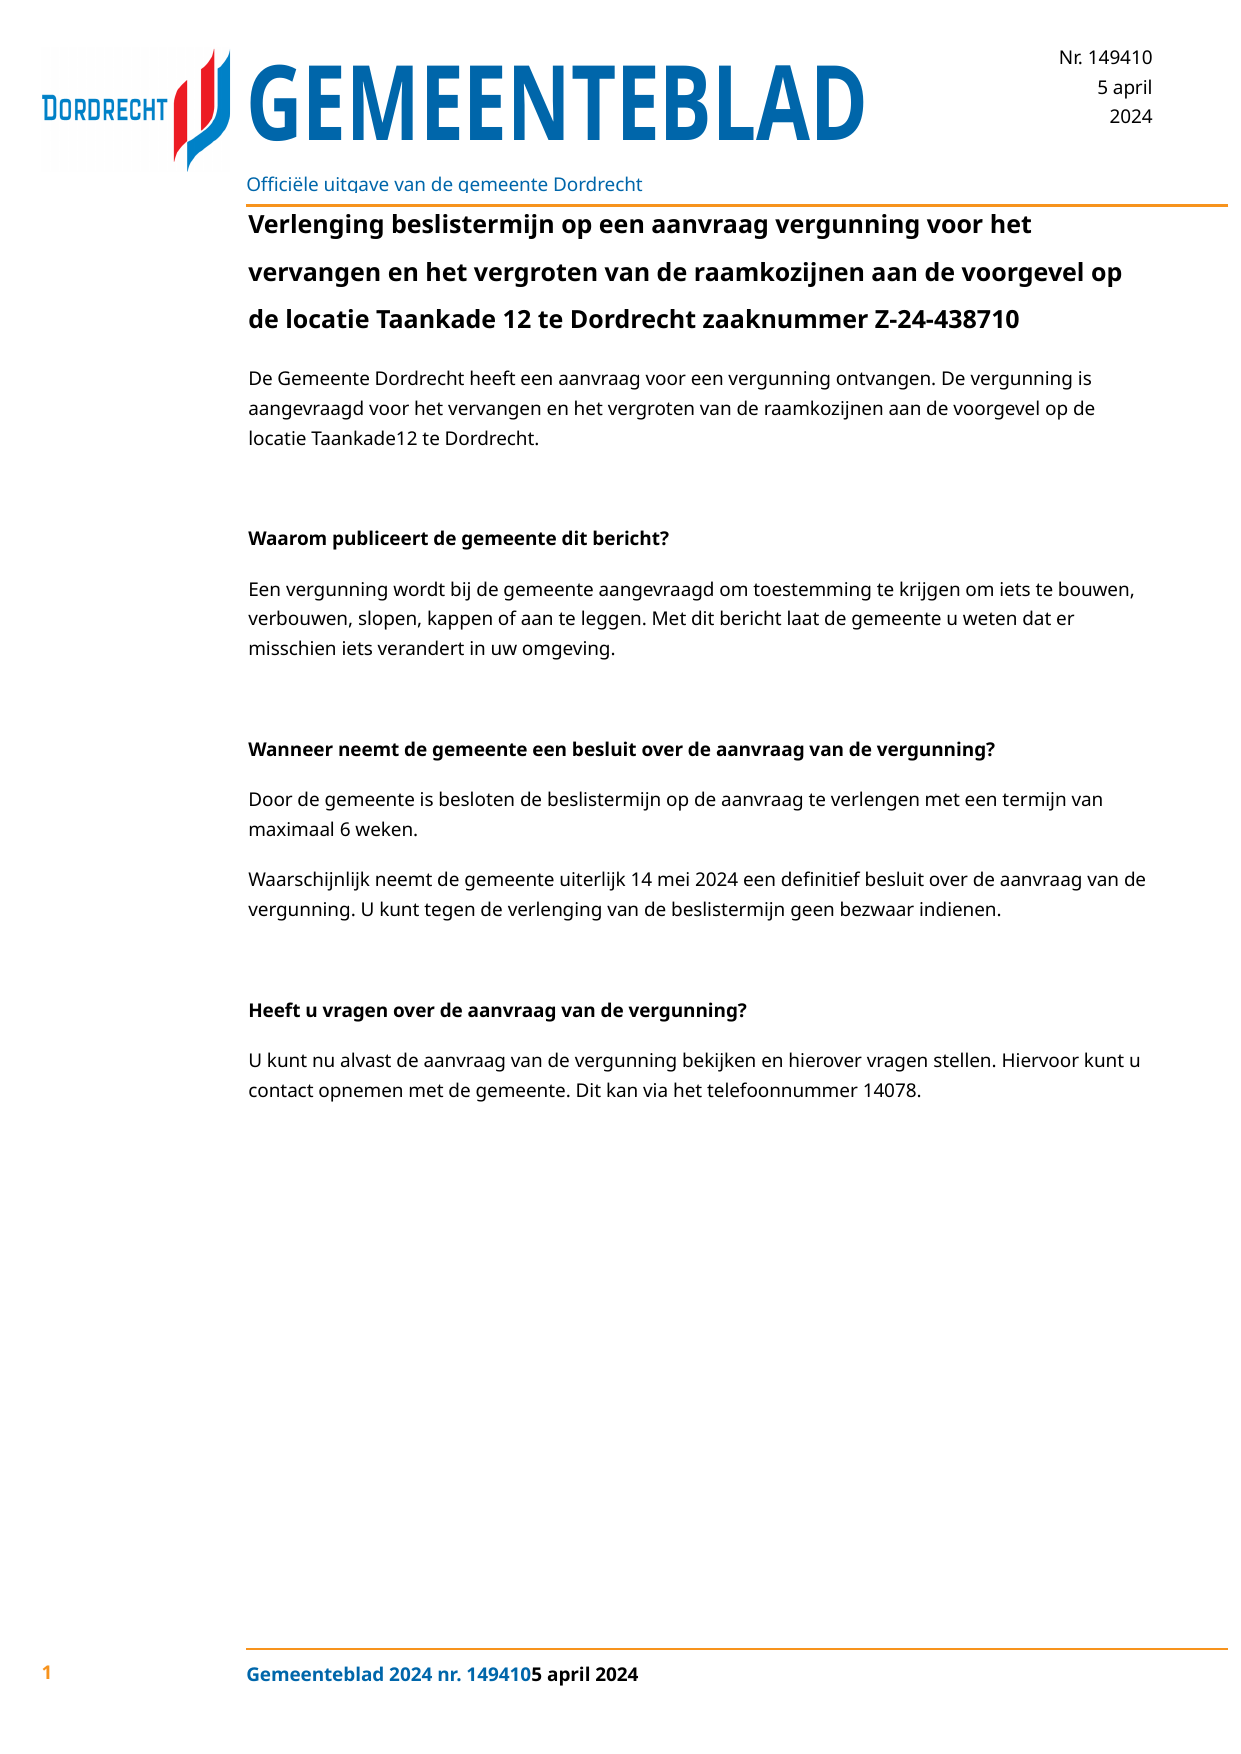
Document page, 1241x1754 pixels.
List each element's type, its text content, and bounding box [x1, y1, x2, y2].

text Wanneer neemt de gemeente een besluit over de aanvraag van de vergunning? [248, 736, 1152, 762]
text U kunt nu alvast de aanvraag van de vergunning bekijken en hierover vragen stellen. Hiervoor kunt u contact opnemen met de gemeente. Dit kan via het telefoonnummer 14078. [248, 1047, 1152, 1102]
text Waarschijnlijk neemt de gemeente uiterlijk 14 mei 2024 een definitief besluit over de aanvraag van de vergunning. U kunt tegen de verlenging van de beslistermijn geen bezwaar indienen. [248, 866, 1152, 922]
picture [41, 47, 231, 172]
text Heeft u vragen over de aanvraag van de vergunning? [248, 997, 1152, 1022]
text Een vergunning wordt bij de gemeente aangevraagd om toestemming te krijgen om iets te bouwen, verbouwen, slopen, kappen of aan te leggen. Met dit bericht laat de gemeente u weten dat er misschien iets verandert in uw omgeving. [248, 576, 1152, 661]
text Waarom publiceert de gemeente dit bericht? [248, 526, 1152, 551]
text Verlenging beslistermijn op een aanvraag vergunning voor het vervangen en het vergroten van de raamkozijnen aan de voorgevel op de locatie Taankade 12 te Dordrecht zaaknummer Z-24-438710 [248, 207, 1152, 336]
text Door de gemeente is besloten de beslistermijn op de aanvraag te verlengen met een termijn van maximaal 6 weken. [248, 786, 1152, 842]
text De Gemeente Dordrecht heeft een aanvraag voor een vergunning ontvangen. De vergunning is aangevraagd voor het vervangen en het vergroten van de raamkozijnen aan de voorgevel op de locatie Taankade12 te Dordrecht. [248, 366, 1152, 450]
